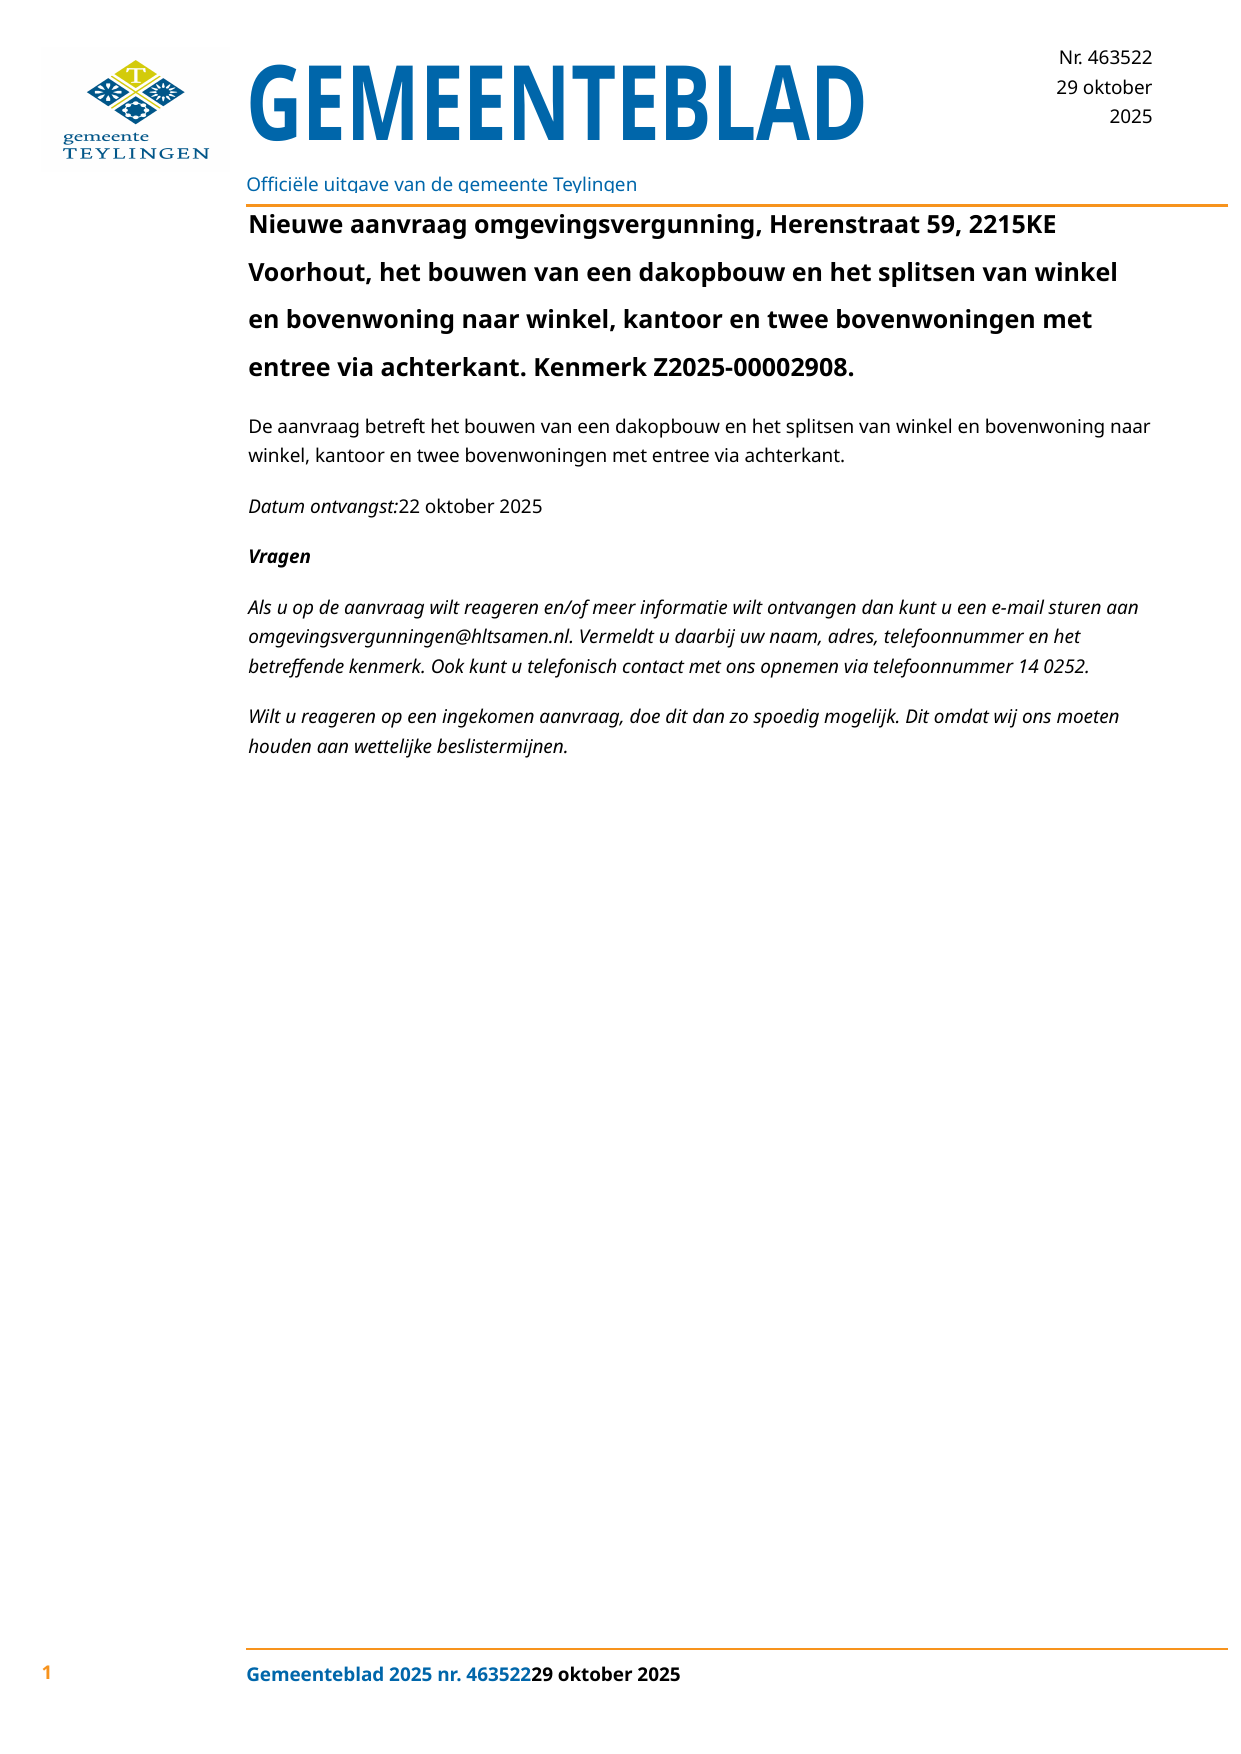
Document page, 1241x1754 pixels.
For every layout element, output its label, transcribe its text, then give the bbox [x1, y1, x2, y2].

text Als u op de aanvraag wilt reageren en/of meer informatie wilt ontvangen dan kunt u een e-mail sturen aan omgevingsvergunningen@hltsamen.nl. Vermeldt u daarbij uw naam, adres, telefoonnummer en het betreffende kenmerk. Ook kunt u telefonisch contact met ons opnemen via telefoonnummer 14 0252. [248, 594, 1152, 679]
text Wilt u reageren op een ingekomen aanvraag, doe dit dan zo spoedig mogelijk. Dit omdat wij ons moeten houden aan wettelijke beslistermijnen. [248, 703, 1152, 759]
text Datum ontvangst:22 oktober 2025 [248, 493, 1152, 519]
text De aanvraag betreft het bouwen van een dakopbouw en het splitsen van winkel en bovenwoning naar winkel, kantoor en twee bovenwoningen met entree via achterkant. [248, 413, 1152, 468]
text Nieuwe aanvraag omgevingsvergunning, Herenstraat 59, 2215KE Voorhout, het bouwen van een dakopbouw en het splitsen van winkel en bovenwoning naar winkel, kantoor en twee bovenwoningen met entree via achterkant. Kenmerk Z2025-00002908. [248, 207, 1152, 384]
picture [41, 47, 231, 172]
text Vragen [248, 543, 1152, 569]
